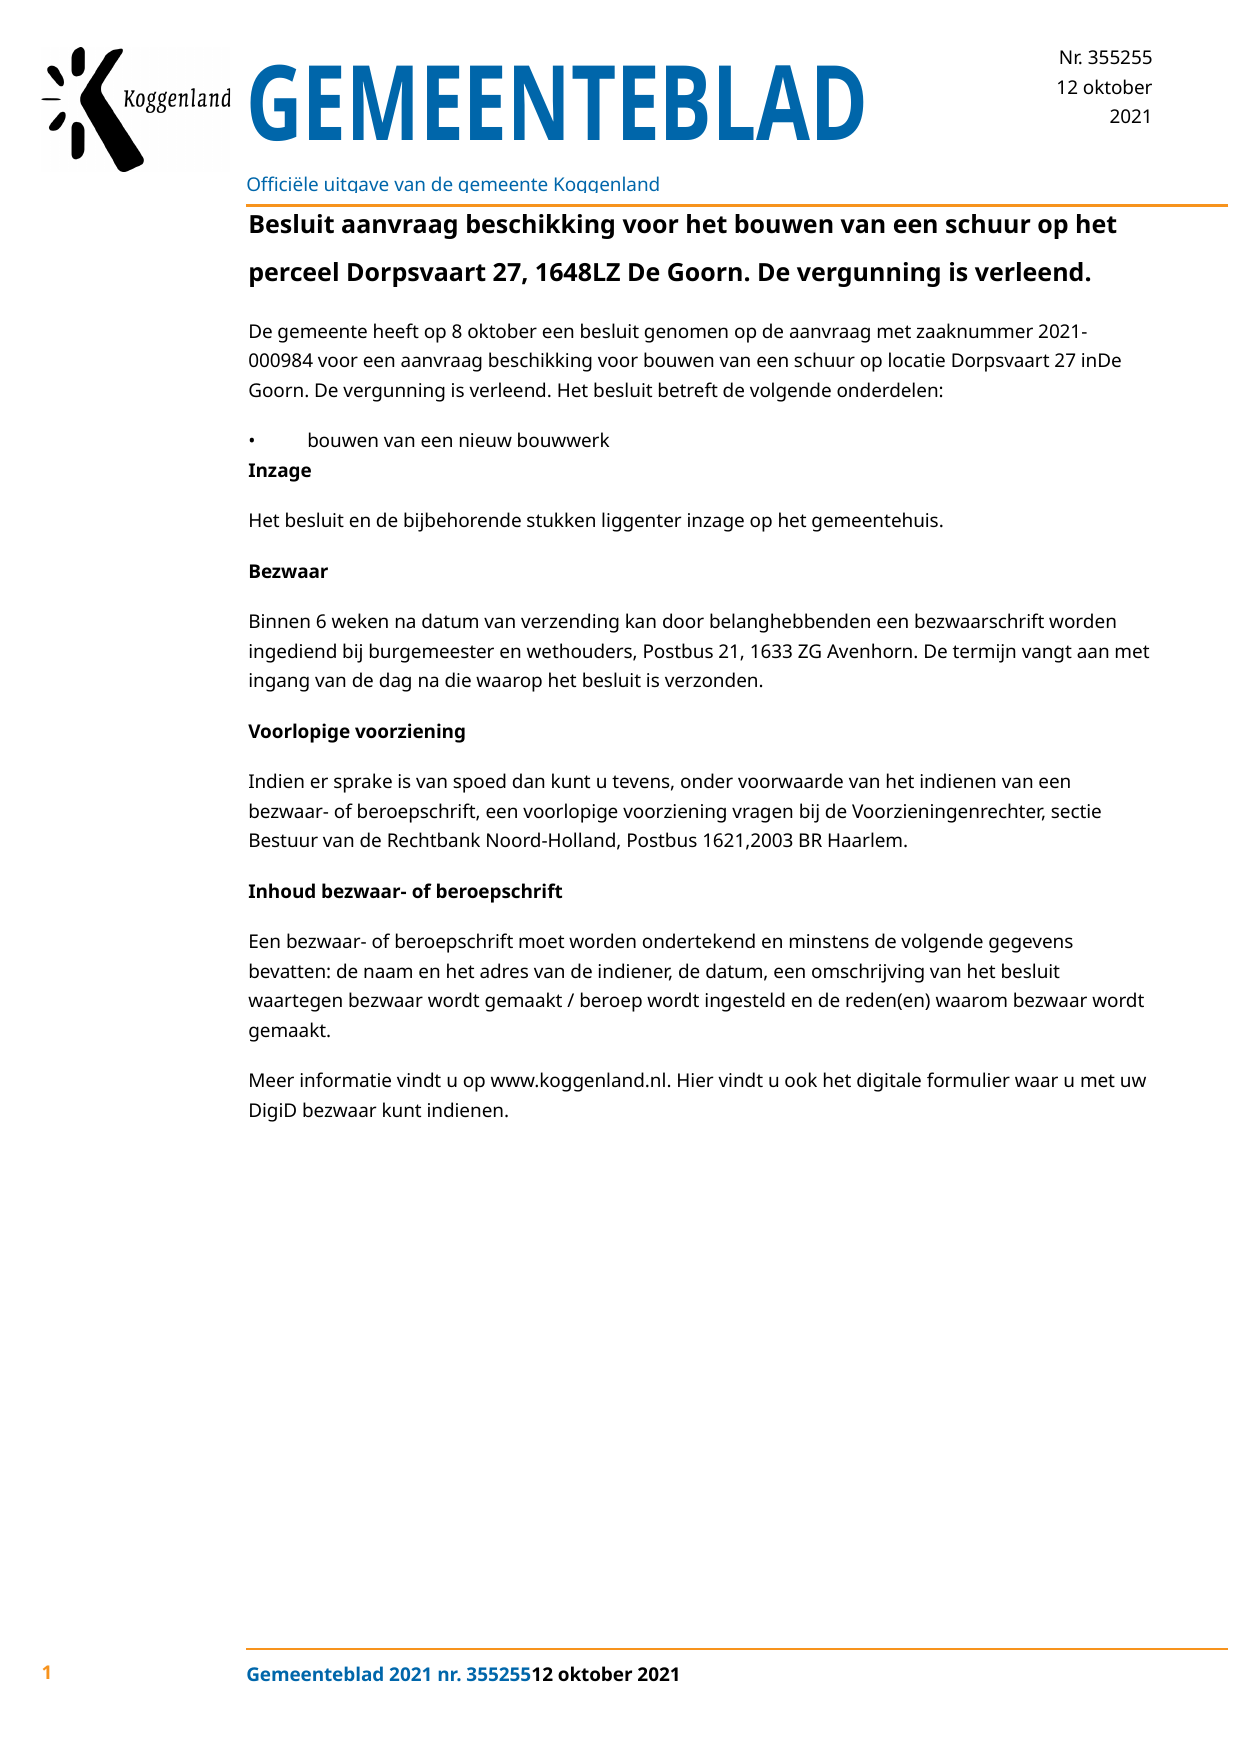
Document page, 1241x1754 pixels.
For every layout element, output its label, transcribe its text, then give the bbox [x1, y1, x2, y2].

text Voorlopige voorziening [248, 718, 1152, 744]
text Bezwaar [248, 558, 1152, 584]
text Indien er sprake is van spoed dan kunt u tevens, onder voorwaarde van het indienen van een bezwaar- of beroepschrift, een voorlopige voorziening vragen bij de Voorzieningenrechter, sectie Bestuur van de Rechtbank Noord-Holland, Postbus 1621,2003 BR Haarlem. [248, 768, 1152, 853]
text De gemeente heeft op 8 oktober een besluit genomen op de aanvraag met zaaknummer 2021-000984 voor een aanvraag beschikking voor bouwen van een schuur op locatie Dorpsvaart 27 inDe Goorn. De vergunning is verleend. Het besluit betreft de volgende onderdelen: [248, 318, 1152, 403]
text Het besluit en de bijbehorende stukken liggenter inzage op het gemeentehuis. [248, 507, 1152, 533]
text Inhoud bezwaar- of beroepschrift [248, 878, 1152, 904]
list bouwen van een nieuw bouwwerk [248, 427, 1152, 453]
text Besluit aanvraag beschikking voor het bouwen van een schuur op het perceel Dorpsvaart 27, 1648LZ De Goorn. De vergunning is verleend. [248, 207, 1152, 288]
picture [41, 47, 231, 172]
text Meer informatie vindt u op www.koggenland.nl. Hier vindt u ook het digitale formulier waar u met uw DigiD bezwaar kunt indienen. [248, 1067, 1152, 1123]
text Inzage [248, 457, 1152, 483]
text Binnen 6 weken na datum van verzending kan door belanghebbenden een bezwaarschrift worden ingediend bij burgemeester en wethouders, Postbus 21, 1633 ZG Avenhorn. De termijn vangt aan met ingang van de dag na die waarop het besluit is verzonden. [248, 608, 1152, 693]
text Een bezwaar- of beroepschrift moet worden ondertekend en minstens de volgende gegevens bevatten: de naam en het adres van de indiener, de datum, een omschrijving van het besluit waartegen bezwaar wordt gemaakt / beroep wordt ingesteld en de reden(en) waarom bezwaar wordt gemaakt. [248, 928, 1152, 1043]
